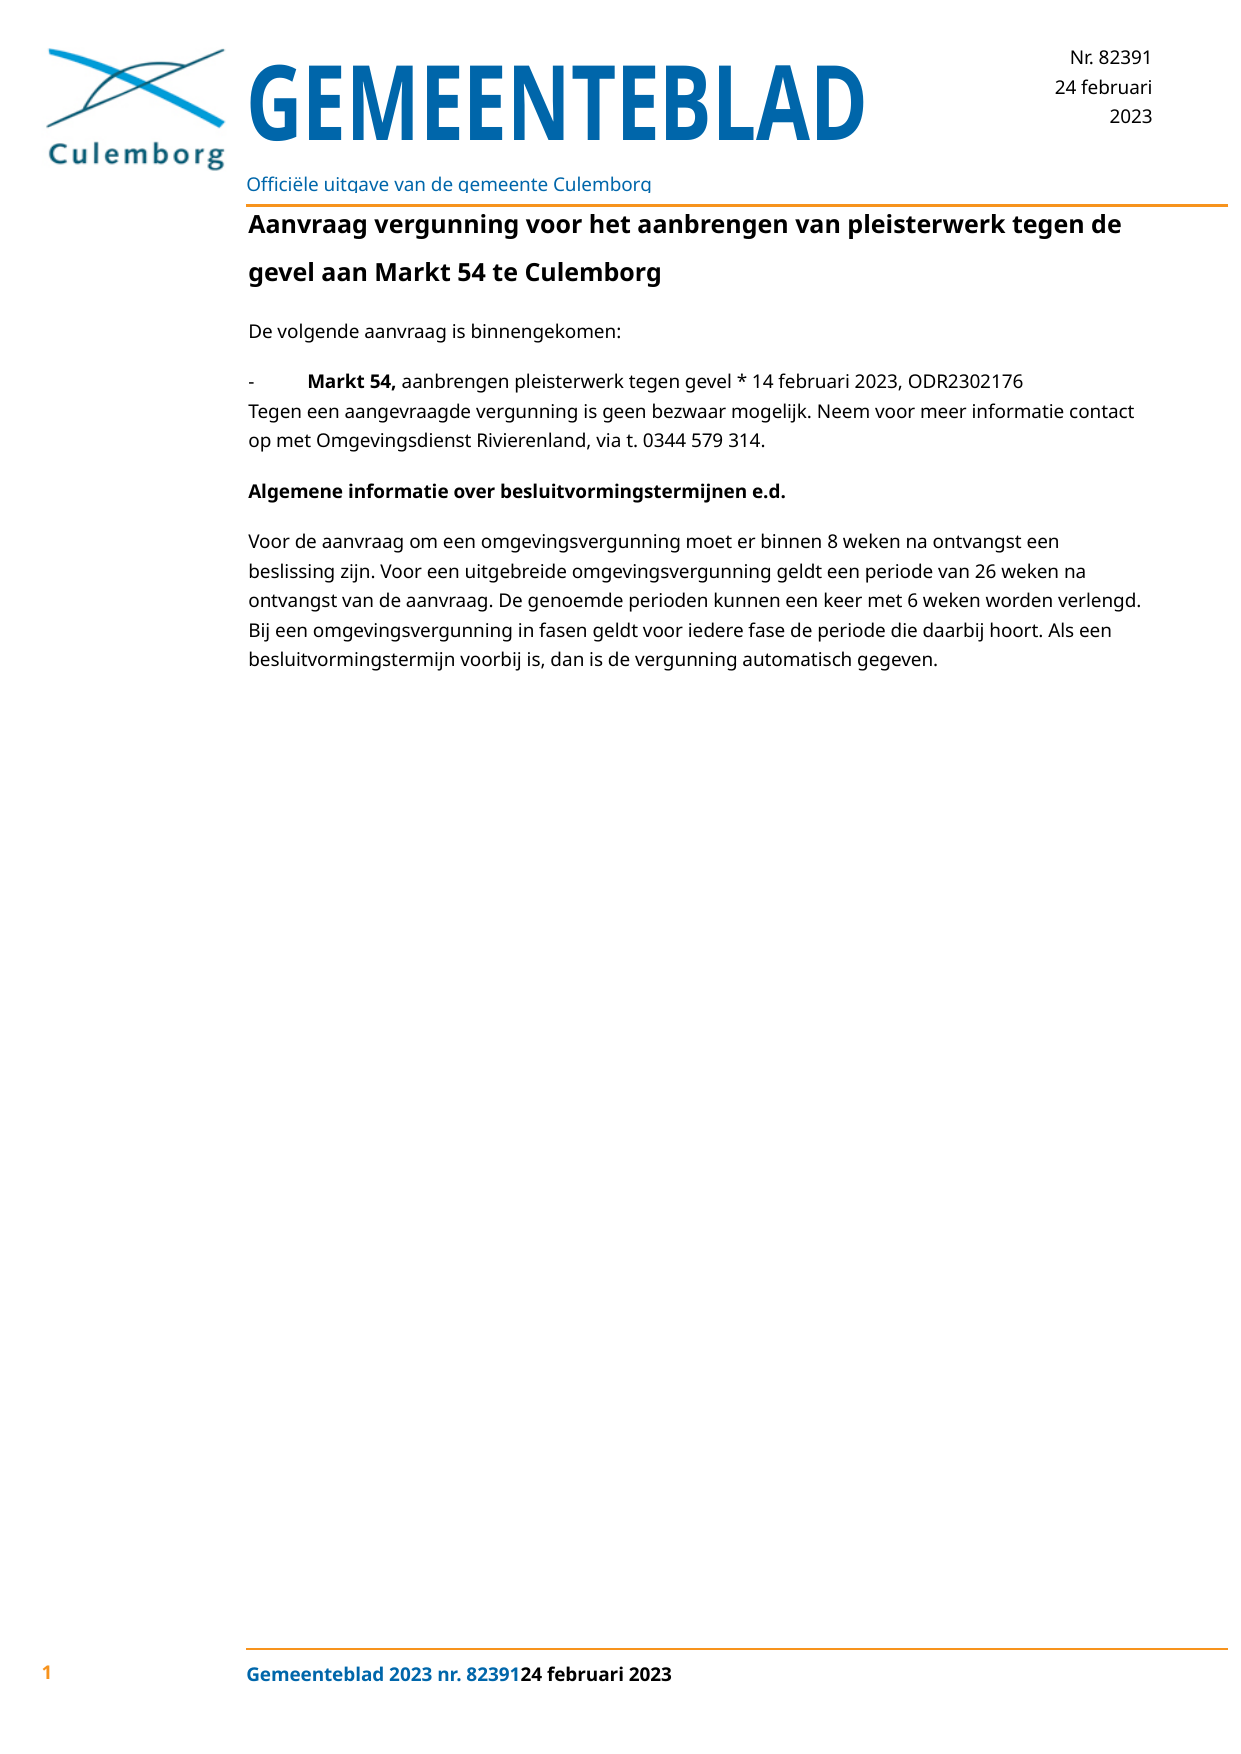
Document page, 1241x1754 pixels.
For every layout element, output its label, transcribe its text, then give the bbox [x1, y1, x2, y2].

text De volgende aanvraag is binnengekomen: [248, 318, 1152, 344]
text Voor de aanvraag om een omgevingsvergunning moet er binnen 8 weken na ontvangst een beslissing zijn. Voor een uitgebreide omgevingsvergunning geldt een periode van 26 weken na ontvangst van de aanvraag. De genoemde perioden kunnen een keer met 6 weken worden verlengd. Bij een omgevingsvergunning in fasen geldt voor iedere fase de periode die daarbij hoort. Als een besluitvormingstermijn voorbij is, dan is de vergunning automatisch gegeven. [248, 528, 1152, 672]
list Markt 54, aanbrengen pleisterwerk tegen gevel * 14 februari 2023, ODR2302176 [248, 368, 1152, 394]
text Tegen een aangevraagde vergunning is geen bezwaar mogelijk. Neem voor meer informatie contact op met Omgevingsdienst Rivierenland, via t. 0344 579 314. [248, 398, 1152, 453]
text Aanvraag vergunning voor het aanbrengen van pleisterwerk tegen de gevel aan Markt 54 te Culemborg [248, 207, 1152, 288]
text Algemene informatie over besluitvormingstermijnen e.d. [248, 478, 1152, 504]
picture [41, 47, 231, 172]
